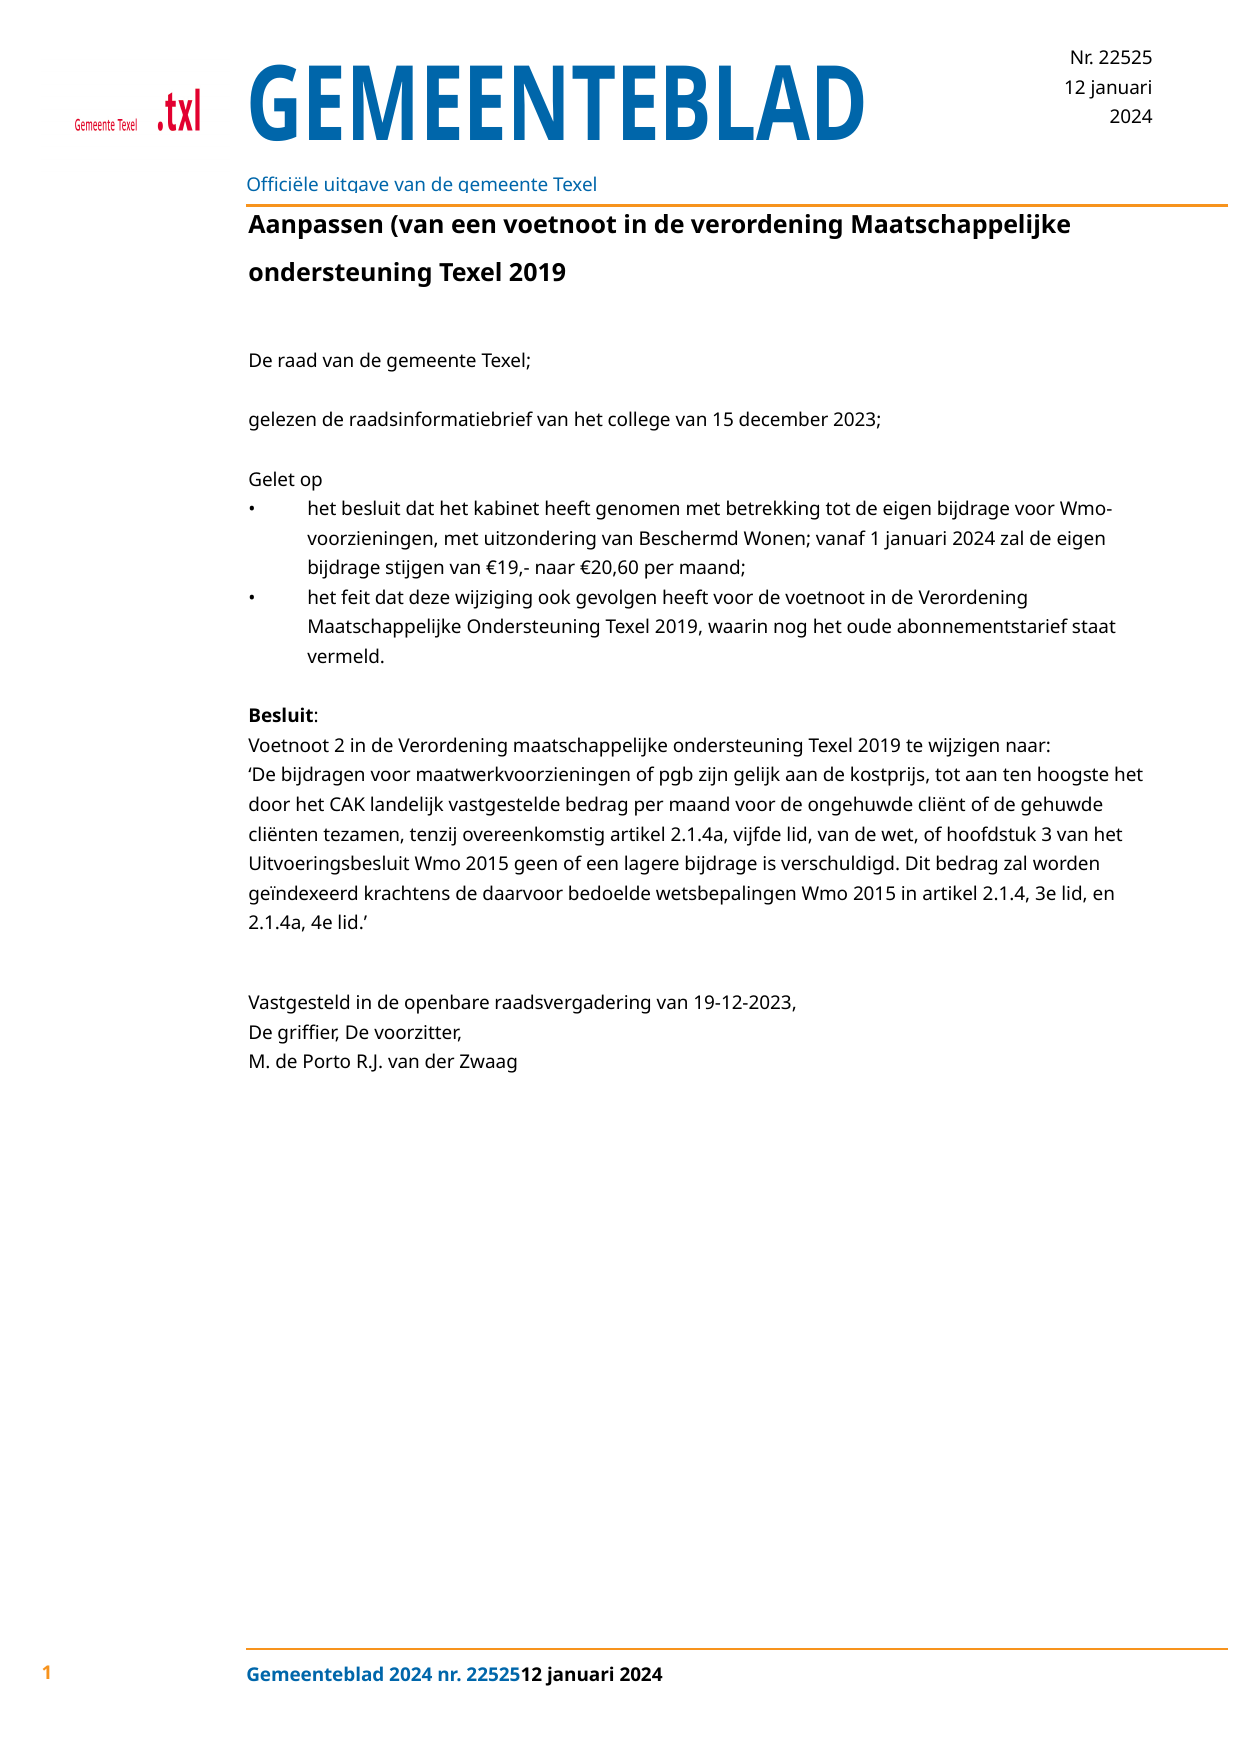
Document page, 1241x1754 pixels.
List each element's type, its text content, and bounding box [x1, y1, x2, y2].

text gelezen de raadsinformatiebrief van het college van 15 december 2023; [248, 407, 1152, 432]
text Besluit: [248, 702, 1152, 728]
text Aanpassen (van een voetnoot in de verordening Maatschappelijke ondersteuning Texel 2019 [248, 207, 1152, 288]
picture [41, 47, 231, 172]
text Gelet op [248, 466, 1152, 492]
text ‘De bijdragen voor maatwerkvoorzieningen of pgb zijn gelijk aan de kostprijs, tot aan ten hoogste het door het CAK landelijk vastgestelde bedrag per maand voor de ongehuwde cliënt of de gehuwde cliënten tezamen, tenzij overeenkomstig artikel 2.1.4a, vijfde lid, van de wet, of hoofdstuk 3 van het Uitvoeringsbesluit Wmo 2015 geen of een lagere bijdrage is verschuldigd. Dit bedrag zal worden geïndexeerd krachtens de daarvoor bedoelde wetsbepalingen Wmo 2015 in artikel 2.1.4, 3e lid, en 2.1.4a, 4e lid.’ [248, 762, 1152, 935]
text Vastgesteld in de openbare raadsvergadering van 19-12-2023, [248, 989, 1152, 1015]
text De raad van de gemeente Texel; [248, 347, 1152, 373]
list het feit dat deze wijziging ook gevolgen heeft voor de voetnoot in de Verordening Maatschappelijke Ondersteuning Texel 2019, waarin nog het oude abonnementstarief staat vermeld. [248, 584, 1152, 669]
text Voetnoot 2 in de Verordening maatschappelijke ondersteuning Texel 2019 te wijzigen naar: [248, 732, 1152, 758]
text De griffier, De voorzitter, [248, 1019, 1152, 1045]
text M. de Porto R.J. van der Zwaag [248, 1049, 1152, 1074]
list het besluit dat het kabinet heeft genomen met betrekking tot de eigen bijdrage voor Wmo-voorzieningen, met uitzondering van Beschermd Wonen; vanaf 1 januari 2024 zal de eigen bijdrage stijgen van €19,- naar €20,60 per maand; [248, 495, 1152, 580]
